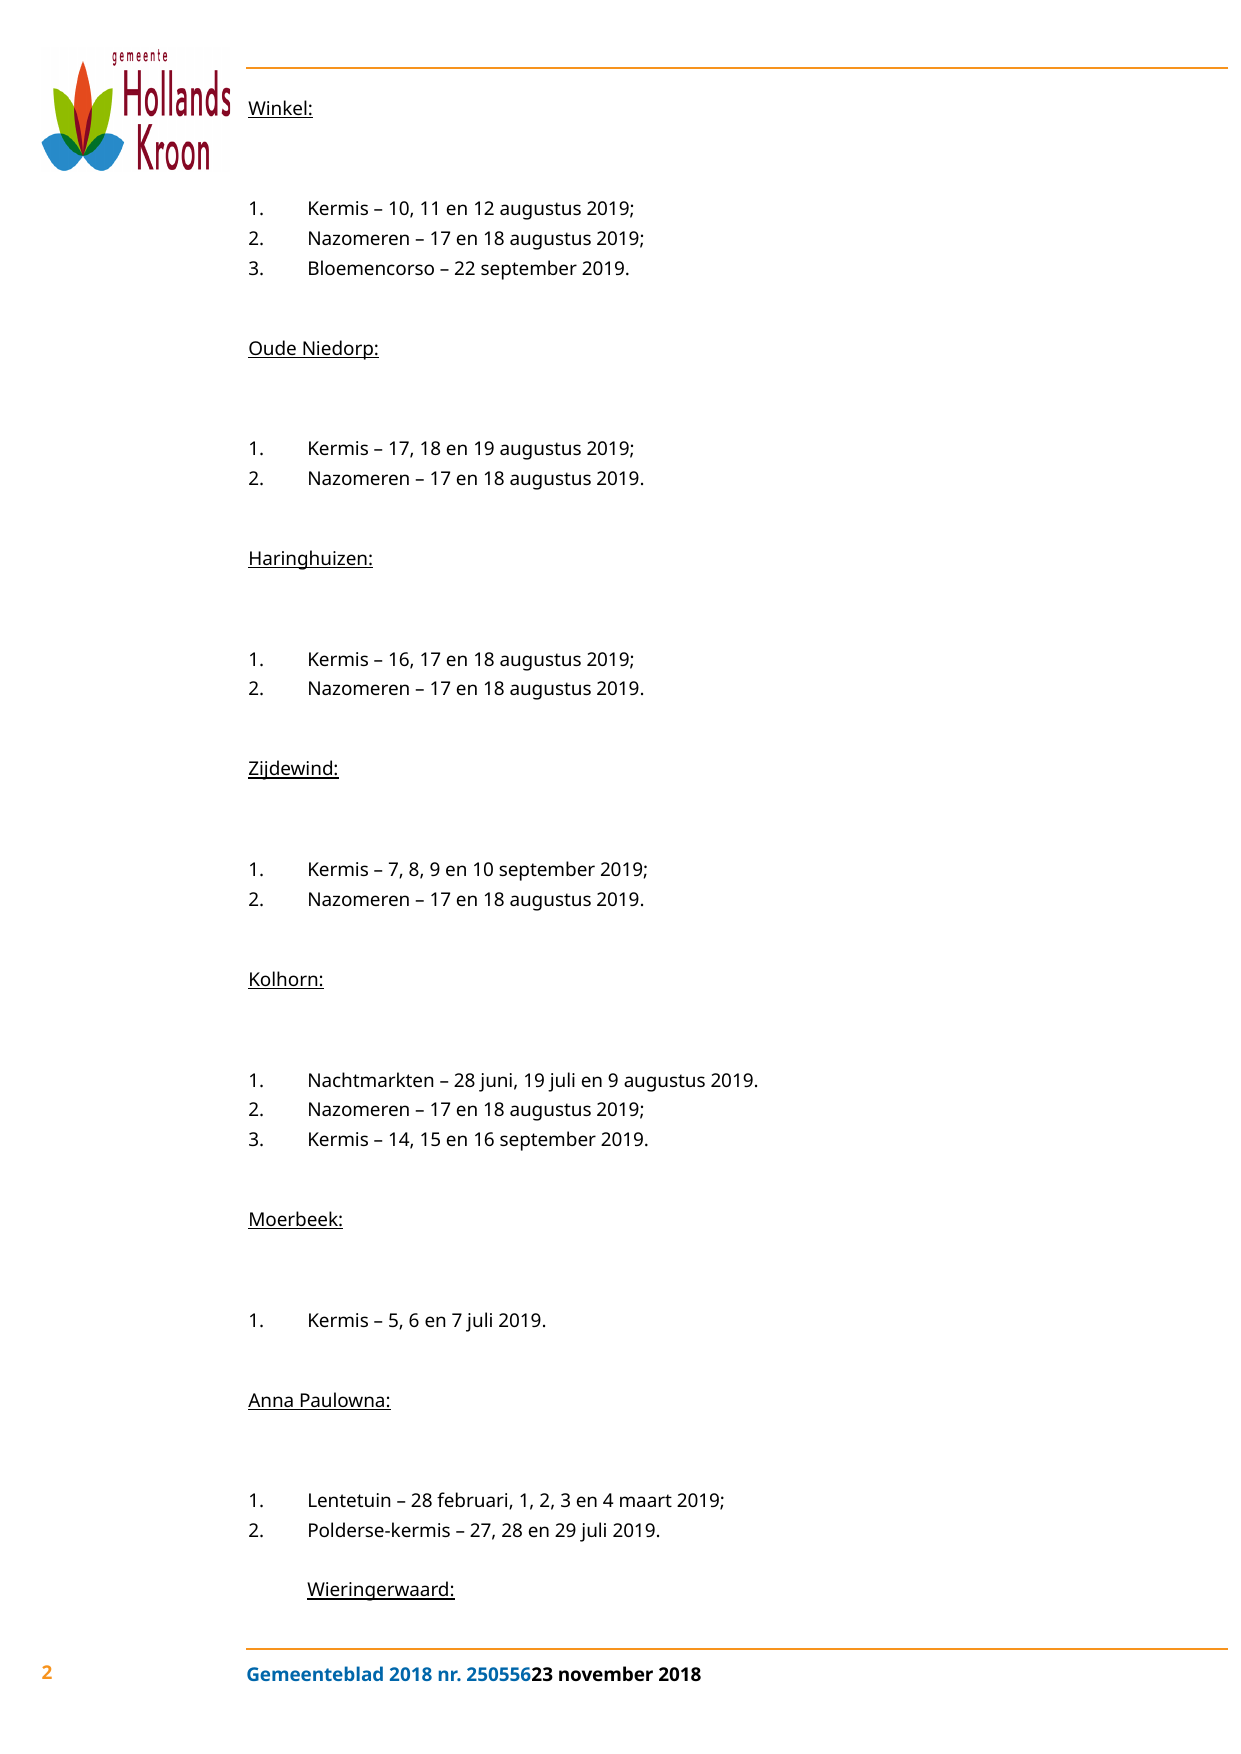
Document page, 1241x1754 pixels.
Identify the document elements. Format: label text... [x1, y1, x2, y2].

list Wieringerwaard: [248, 1576, 1152, 1602]
list Nazomeren – 17 en 18 augustus 2019. [248, 886, 1152, 912]
text Haringhuizen: [248, 545, 1152, 571]
text Zijdewind: [248, 756, 1152, 781]
list Kermis – 7, 8, 9 en 10 september 2019; [248, 856, 1152, 882]
list Bloemencorso – 22 september 2019. [248, 255, 1152, 281]
list Nazomeren – 17 en 18 augustus 2019; [248, 1096, 1152, 1122]
list Kermis – 14, 15 en 16 september 2019. [248, 1126, 1152, 1152]
text Oude Niedorp: [248, 335, 1152, 361]
list Kermis – 16, 17 en 18 augustus 2019; [248, 646, 1152, 672]
list Nazomeren – 17 en 18 augustus 2019; [248, 225, 1152, 251]
picture [41, 47, 231, 172]
list Lentetuin – 28 februari, 1, 2, 3 en 4 maart 2019; [248, 1488, 1152, 1513]
list Kermis – 10, 11 en 12 augustus 2019; [248, 196, 1152, 221]
text Moerbeek: [248, 1206, 1152, 1232]
text Kolhorn: [248, 966, 1152, 992]
list Kermis – 5, 6 en 7 juli 2019. [248, 1307, 1152, 1333]
list Nazomeren – 17 en 18 augustus 2019. [248, 465, 1152, 491]
list Nazomeren – 17 en 18 augustus 2019. [248, 676, 1152, 701]
text Winkel: [248, 95, 1152, 121]
list Kermis – 17, 18 en 19 augustus 2019; [248, 436, 1152, 461]
list Nachtmarkten – 28 juni, 19 juli en 9 augustus 2019. [248, 1067, 1152, 1093]
list Polderse-kermis – 27, 28 en 29 juli 2019. [248, 1517, 1152, 1543]
text Anna Paulowna: [248, 1387, 1152, 1413]
